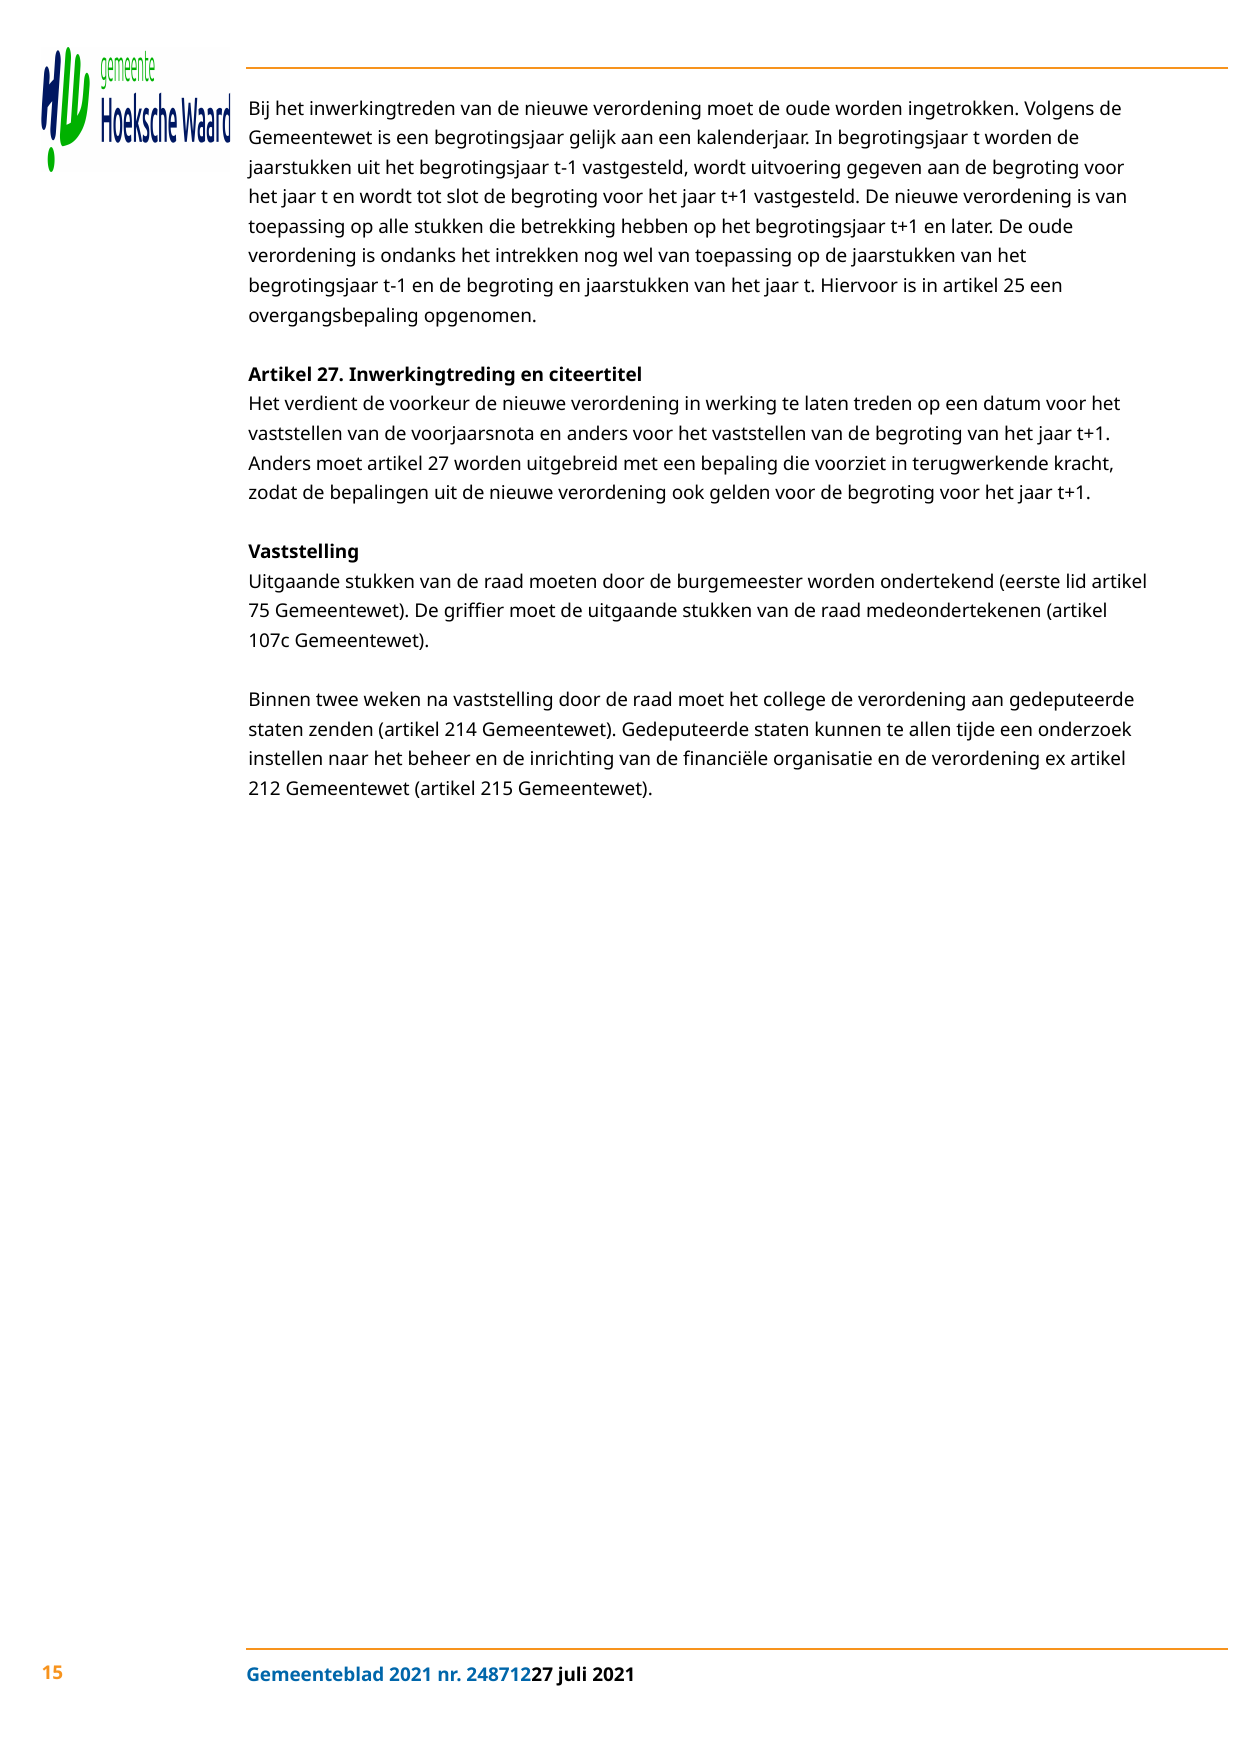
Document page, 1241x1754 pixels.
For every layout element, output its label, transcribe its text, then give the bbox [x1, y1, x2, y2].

text Vaststelling [248, 538, 1152, 564]
text Artikel 27. Inwerkingtreding en citeertitel [248, 361, 1152, 387]
picture [41, 47, 231, 172]
text Uitgaande stukken van de raad moeten door de burgemeester worden ondertekend (eerste lid artikel 75 Gemeentewet). De griffier moet de uitgaande stukken van de raad medeondertekenen (artikel 107c Gemeentewet). [248, 568, 1152, 653]
text Binnen twee weken na vaststelling door de raad moet het college de verordening aan gedeputeerde staten zenden (artikel 214 Gemeentewet). Gedeputeerde staten kunnen te allen tijde een onderzoek instellen naar het beheer en de inrichting van de financiële organisatie en de verordening ex artikel 212 Gemeentewet (artikel 215 Gemeentewet). [248, 686, 1152, 801]
text Anders moet artikel 27 worden uitgebreid met een bepaling die voorziet in terugwerkende kracht, zodat de bepalingen uit de nieuwe verordening ook gelden voor de begroting voor het jaar t+1. [248, 450, 1152, 505]
text Het verdient de voorkeur de nieuwe verordening in werking te laten treden op een datum voor het vaststellen van de voorjaarsnota en anders voor het vaststellen van de begroting van het jaar t+1. [248, 391, 1152, 446]
text Bij het inwerkingtreden van de nieuwe verordening moet de oude worden ingetrokken. Volgens de Gemeentewet is een begrotingsjaar gelijk aan een kalenderjaar. In begrotingsjaar t worden de jaarstukken uit het begrotingsjaar t-1 vastgesteld, wordt uitvoering gegeven aan de begroting voor het jaar t en wordt tot slot de begroting voor het jaar t+1 vastgesteld. De nieuwe verordening is van toepassing op alle stukken die betrekking hebben op het begrotingsjaar t+1 en later. De oude verordening is ondanks het intrekken nog wel van toepassing op de jaarstukken van het begrotingsjaar t-1 en de begroting en jaarstukken van het jaar t. Hiervoor is in artikel 25 een overgangsbepaling opgenomen. [248, 95, 1152, 328]
